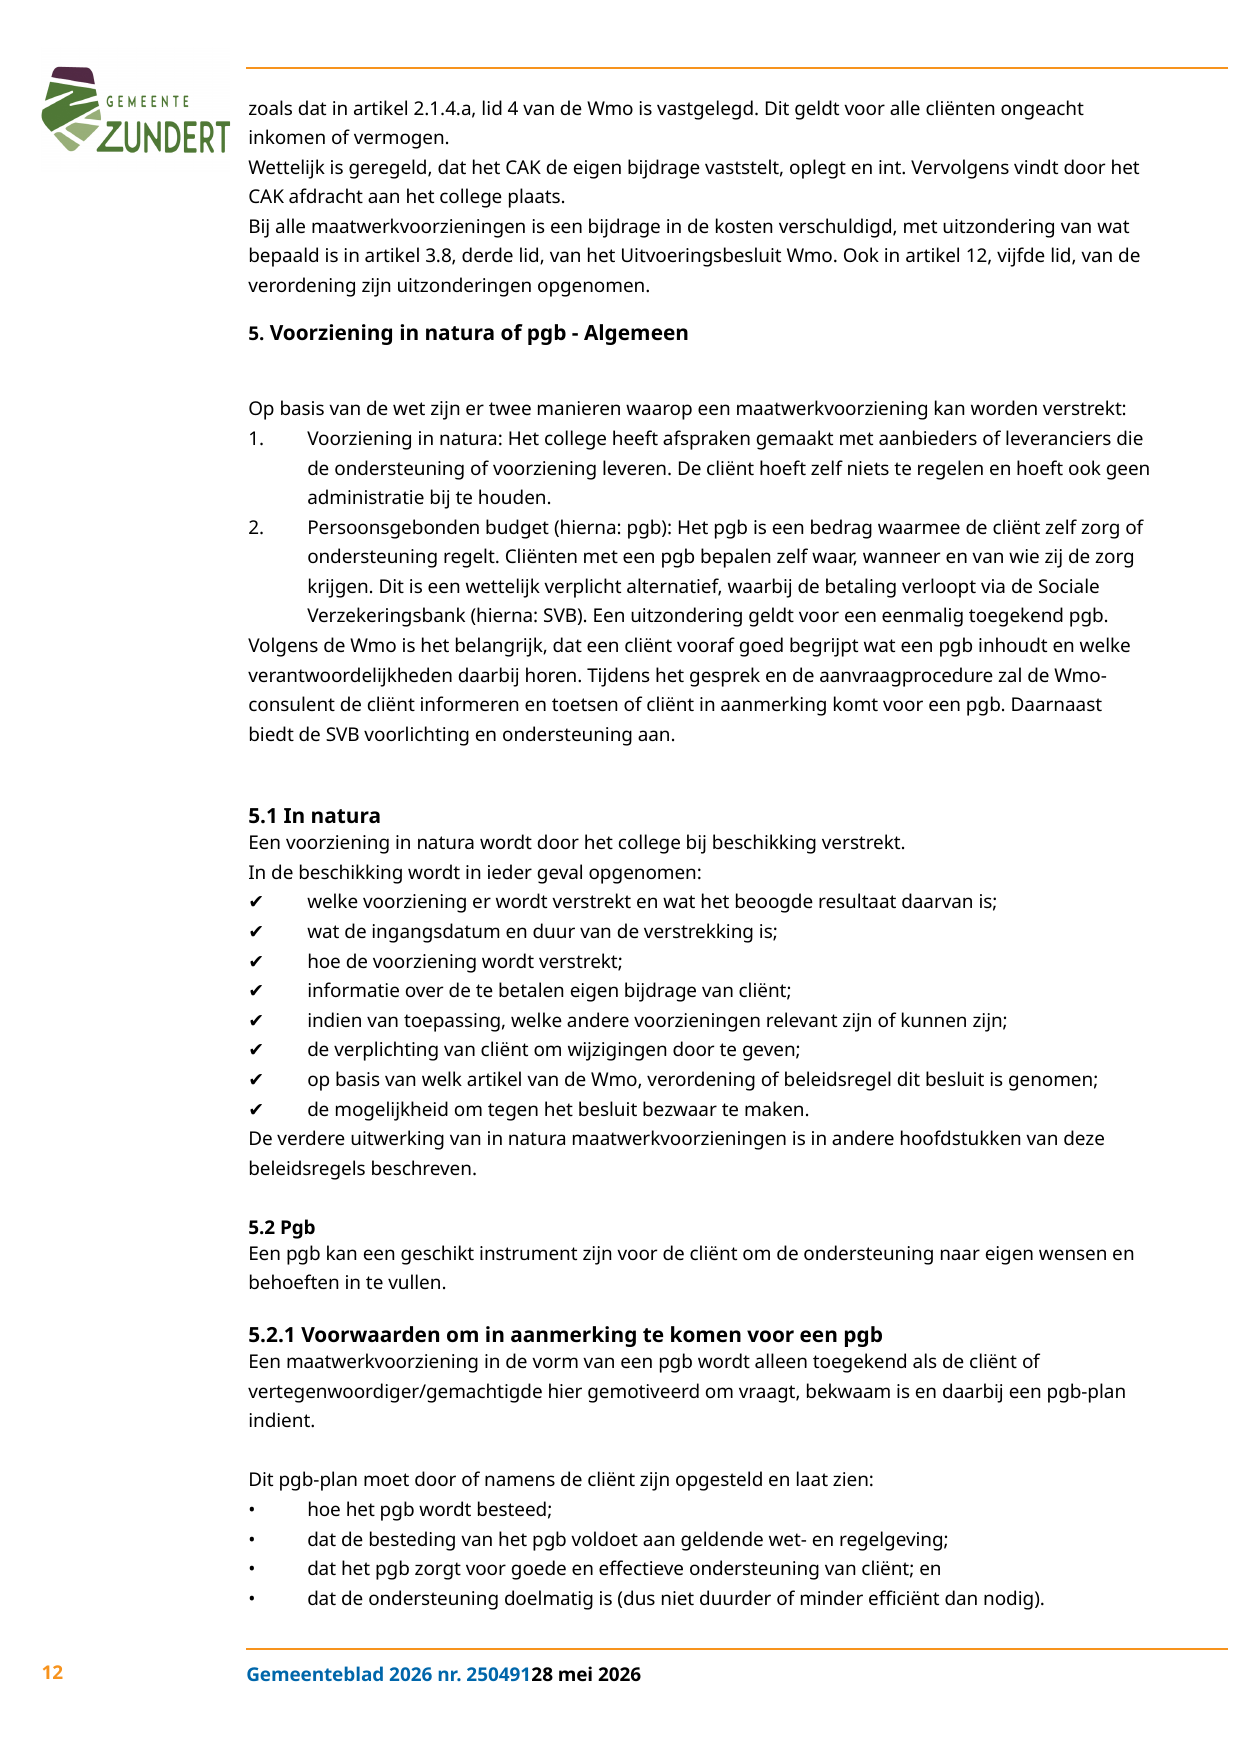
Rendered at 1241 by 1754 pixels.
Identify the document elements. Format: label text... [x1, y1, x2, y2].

text Een voorziening in natura wordt door het college bij beschikking verstrekt. [248, 829, 1152, 855]
text De verdere uitwerking van in natura maatwerkvoorzieningen is in andere hoofdstukken van deze beleidsregels beschreven. [248, 1125, 1152, 1181]
list Voorziening in natura: Het college heeft afspraken gemaakt met aanbieders of leveranciers die de ondersteuning of voorziening leveren. De cliënt hoeft zelf niets te regelen en hoeft ook geen administratie bij te houden. [248, 425, 1152, 510]
text 5.1 In natura [248, 801, 1152, 829]
list dat de ondersteuning doelmatig is (dus niet duurder of minder efficiënt dan nodig). [248, 1585, 1152, 1611]
list op basis van welk artikel van de Wmo, verordening of beleidsregel dit besluit is genomen; [248, 1066, 1152, 1092]
list dat de besteding van het pgb voldoet aan geldende wet- en regelgeving; [248, 1526, 1152, 1551]
text In de beschikking wordt in ieder geval opgenomen: [248, 859, 1152, 885]
list de verplichting van cliënt om wijzigingen door te geven; [248, 1037, 1152, 1062]
list informatie over de te betalen eigen bijdrage van cliënt; [248, 977, 1152, 1003]
text Op basis van de wet zijn er twee manieren waarop een maatwerkvoorziening kan worden verstrekt: [248, 396, 1152, 421]
text 5.2.1 Voorwaarden om in aanmerking te komen voor een pgb [248, 1320, 1152, 1348]
text 5. Voorziening in natura of pgb - Algemeen [248, 318, 1152, 346]
picture [41, 47, 231, 172]
list welke voorziening er wordt verstrekt en wat het beoogde resultaat daarvan is; [248, 889, 1152, 914]
list hoe de voorziening wordt verstrekt; [248, 948, 1152, 973]
text Een maatwerkvoorziening in de vorm van een pgb wordt alleen toegekend als de cliënt of vertegenwoordiger/gemachtigde hier gemotiveerd om vraagt, bekwaam is en daarbij een pgb-plan indient. [248, 1348, 1152, 1433]
list dat het pgb zorgt voor goede en effectieve ondersteuning van cliënt; en [248, 1555, 1152, 1581]
list Persoonsgebonden budget (hierna: pgb): Het pgb is een bedrag waarmee de cliënt zelf zorg of ondersteuning regelt. Cliënten met een pgb bepalen zelf waar, wanneer en van wie zij de zorg krijgen. Dit is een wettelijk verplicht alternatief, waarbij de betaling verloopt via de Sociale Verzekeringsbank (hierna: SVB). Een uitzondering geldt voor een eenmalig toegekend pgb. [248, 514, 1152, 628]
text 5.2 Pgb [248, 1214, 1152, 1240]
list indien van toepassing, welke andere voorzieningen relevant zijn of kunnen zijn; [248, 1007, 1152, 1033]
text Wettelijk is geregeld, dat het CAK de eigen bijdrage vaststelt, oplegt en int. Vervolgens vindt door het CAK afdracht aan het college plaats. [248, 154, 1152, 209]
text zoals dat in artikel 2.1.4.a, lid 4 van de Wmo is vastgelegd. Dit geldt voor alle cliënten ongeacht inkomen of vermogen. [248, 95, 1152, 150]
list hoe het pgb wordt besteed; [248, 1496, 1152, 1522]
list wat de ingangsdatum en duur van de verstrekking is; [248, 918, 1152, 944]
text Volgens de Wmo is het belangrijk, dat een cliënt vooraf goed begrijpt wat een pgb inhoudt en welke verantwoordelijkheden daarbij horen. Tijdens het gesprek en de aanvraagprocedure zal de Wmo-consulent de cliënt informeren en toetsen of cliënt in aanmerking komt voor een pgb. Daarnaast biedt de SVB voorlichting en ondersteuning aan. [248, 632, 1152, 747]
text Dit pgb-plan moet door of namens de cliënt zijn opgesteld en laat zien: [248, 1467, 1152, 1492]
list de mogelijkheid om tegen het besluit bezwaar te maken. [248, 1096, 1152, 1121]
text Bij alle maatwerkvoorzieningen is een bijdrage in de kosten verschuldigd, met uitzondering van wat bepaald is in artikel 3.8, derde lid, van het Uitvoeringsbesluit Wmo. Ook in artikel 12, vijfde lid, van de verordening zijn uitzonderingen opgenomen. [248, 213, 1152, 298]
text Een pgb kan een geschikt instrument zijn voor de cliënt om de ondersteuning naar eigen wensen en behoeften in te vullen. [248, 1240, 1152, 1295]
